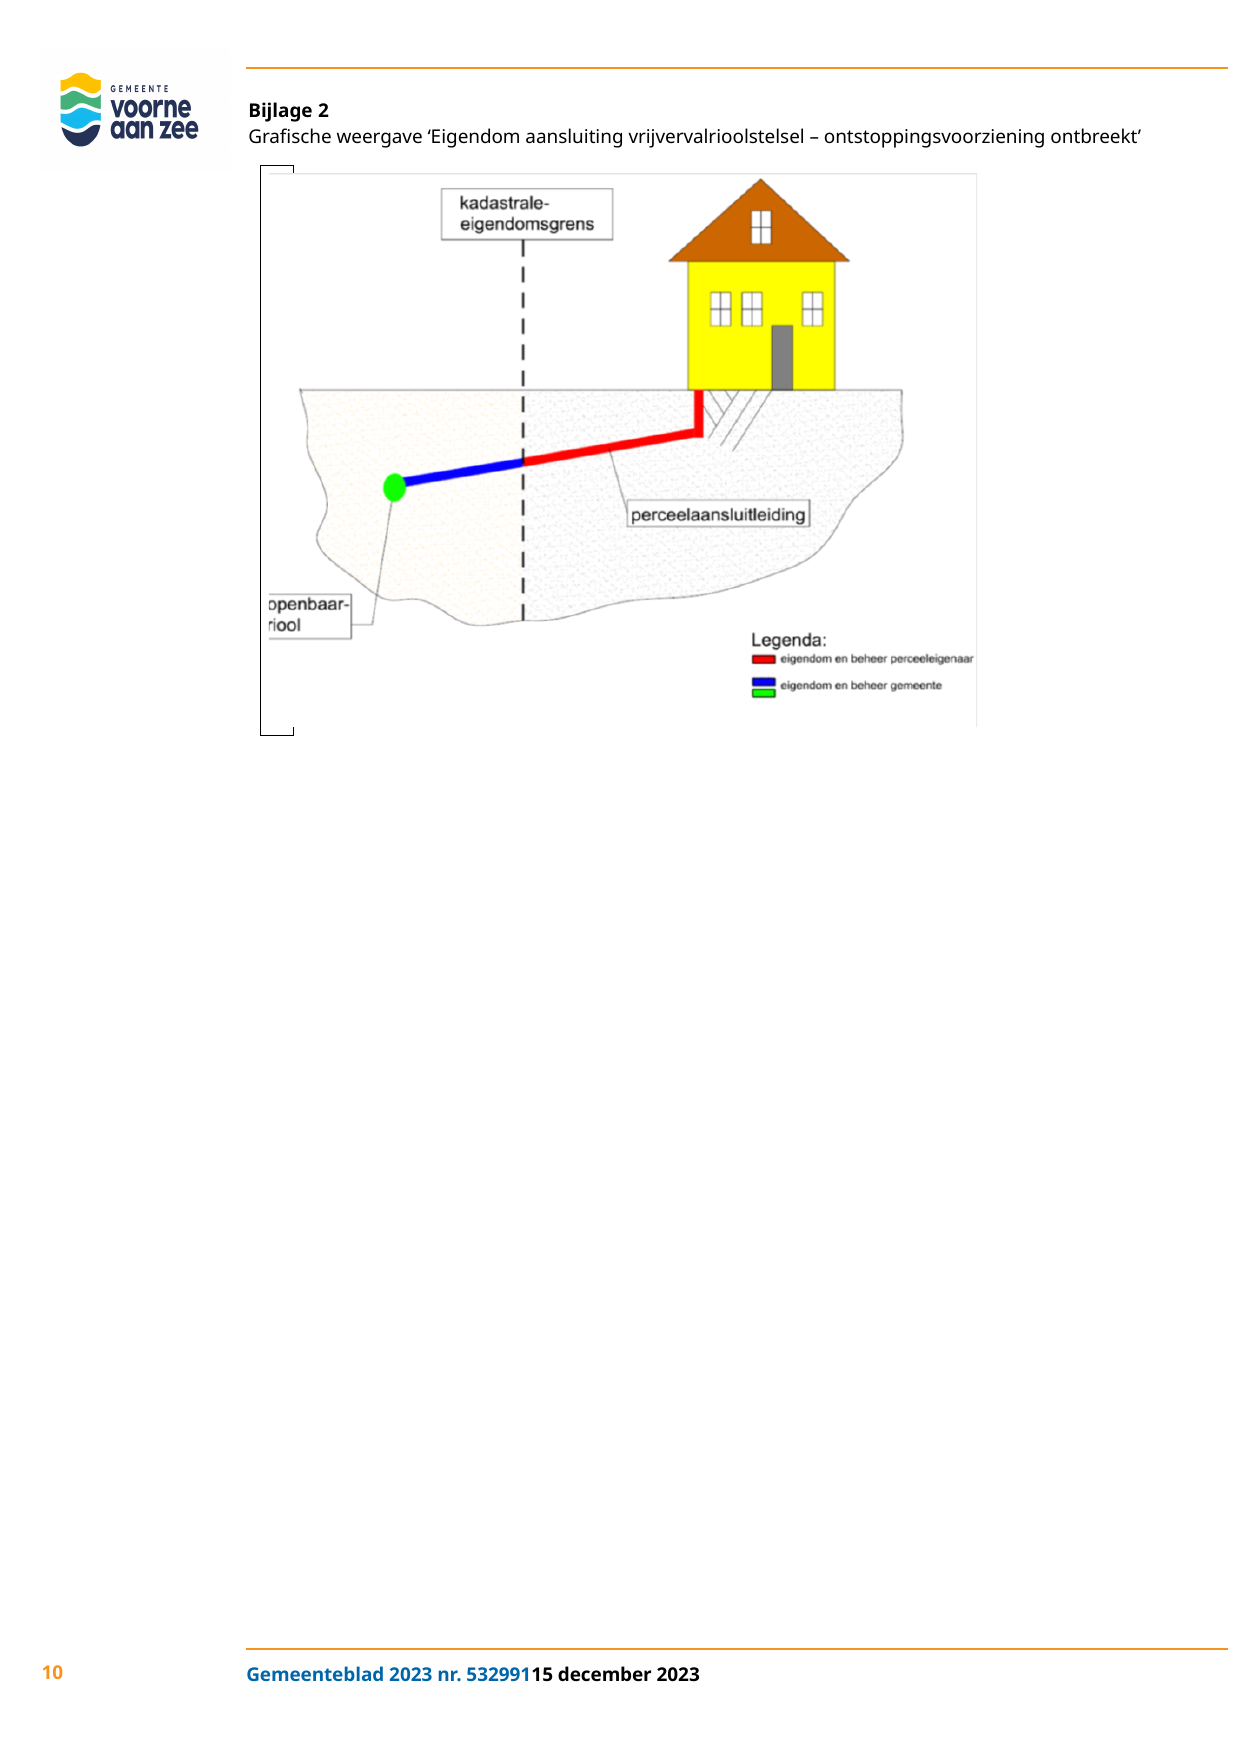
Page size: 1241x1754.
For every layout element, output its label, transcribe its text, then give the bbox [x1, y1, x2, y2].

picture [268, 173, 978, 727]
text Bijlage 2 [248, 95, 1152, 123]
picture [41, 47, 231, 172]
text Grafische weergave ‘Eigendom aansluiting vrijvervalrioolstelsel – ontstoppingsvoorziening ontbreekt’ [248, 123, 1152, 149]
